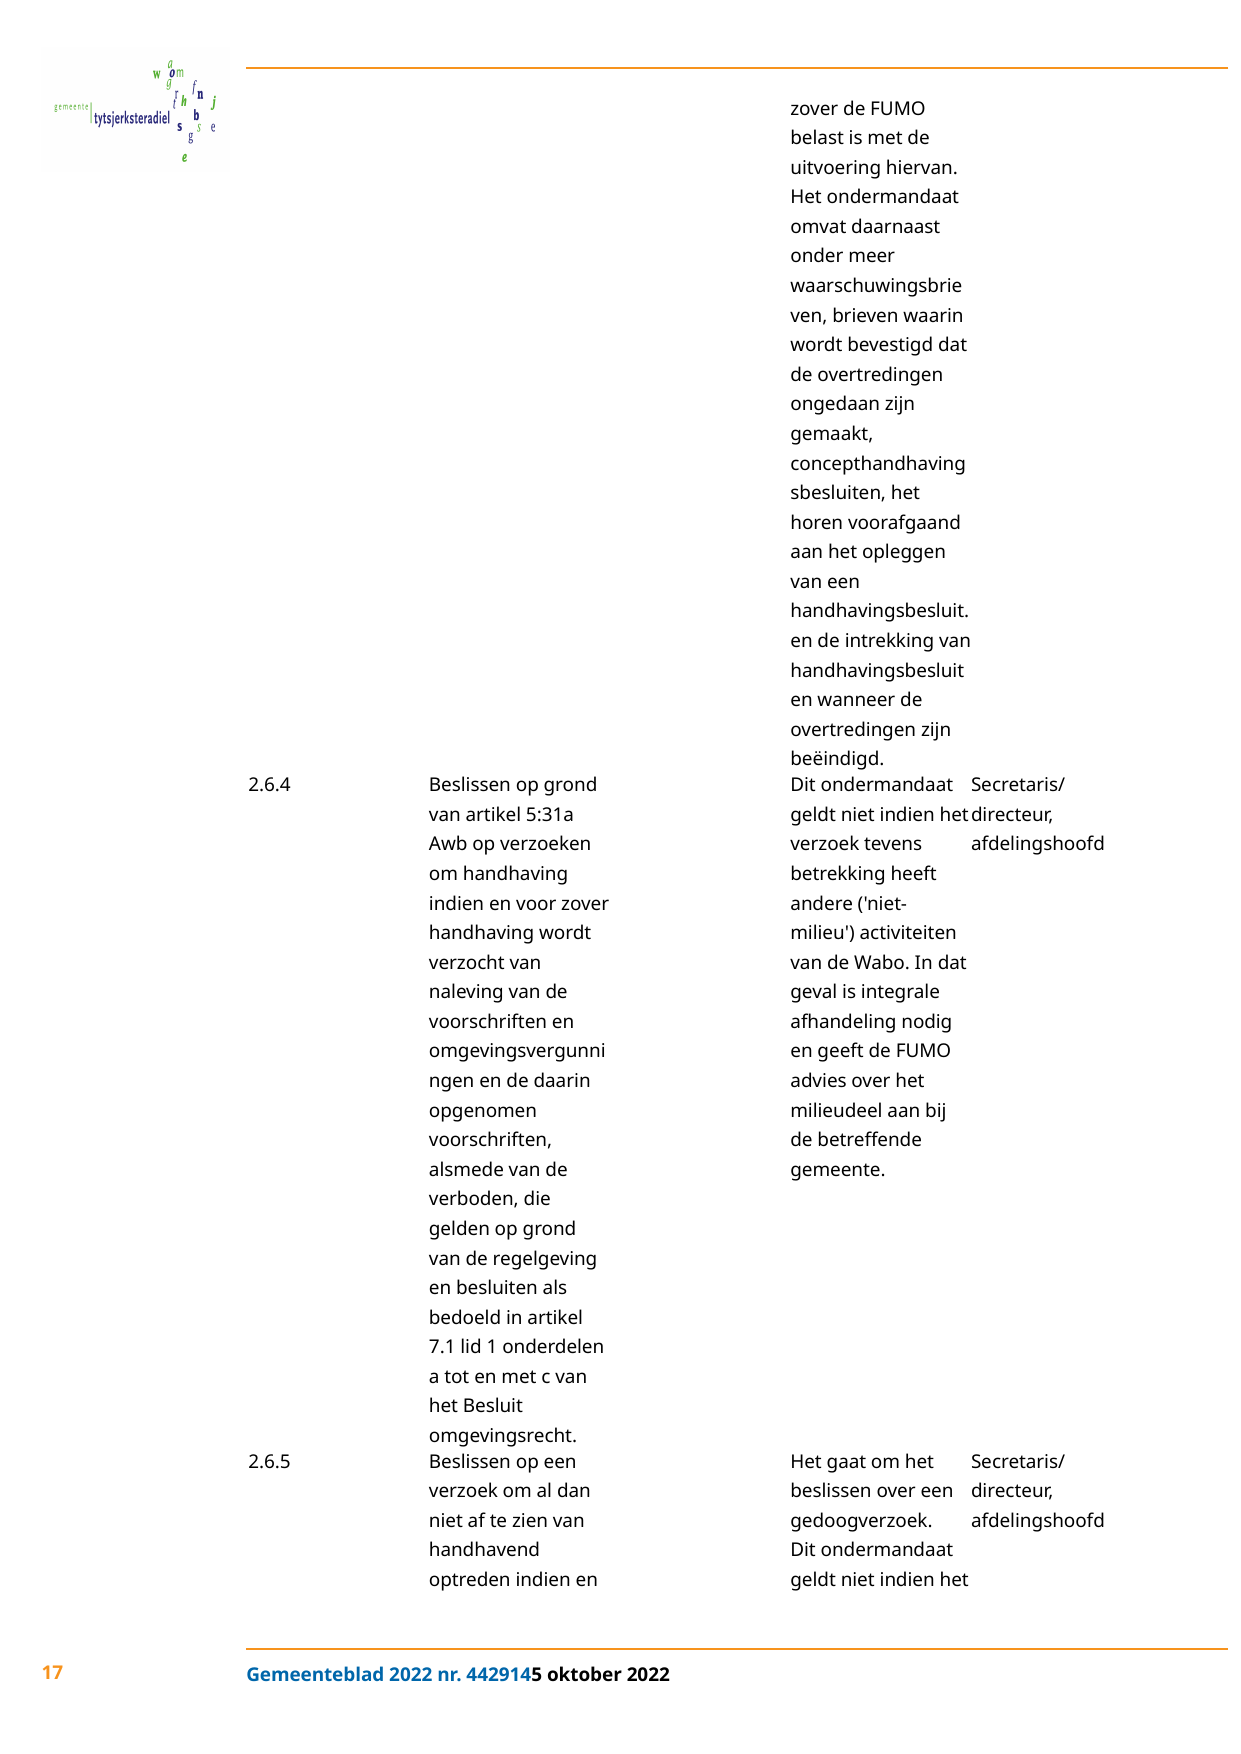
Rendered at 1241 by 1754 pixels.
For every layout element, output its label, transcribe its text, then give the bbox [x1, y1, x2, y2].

table_cell Het gaat om het beslissen over een gedoogverzoek. Dit ondermandaat geldt niet indien het [790, 1448, 971, 1592]
table_cell [609, 771, 790, 1448]
table_cell Secretaris/ directeur, afdelingshoofd [971, 1448, 1152, 1592]
table_cell [429, 95, 609, 771]
table_cell 2.6.5 [248, 1448, 429, 1592]
table_cell 2.6.4 [248, 771, 429, 1448]
table_cell [609, 1448, 790, 1592]
table_cell Beslissen op een verzoek om al dan niet af te zien van handhavend optreden indien en [429, 1448, 609, 1592]
table_cell zover de FUMO belast is met de uitvoering hiervan. Het ondermandaat omvat daarnaast onder meer waarschuwingsbrieven, brieven waarin wordt bevestigd dat de overtredingen ongedaan zijn gemaakt, concepthandhavingsbesluiten, het horen voorafgaand aan het opleggen van een handhavingsbesluit. en de intrekking van handhavingsbesluiten wanneer de overtredingen zijn beëindigd. [790, 95, 971, 771]
table_cell [609, 95, 790, 771]
table_cell [971, 95, 1152, 771]
table_cell [248, 95, 429, 771]
table_cell Dit ondermandaat geldt niet indien het verzoek tevens betrekking heeft andere ('niet-milieu') activiteiten van de Wabo. In dat geval is integrale afhandeling nodig en geeft de FUMO advies over het milieudeel aan bij de betreffende gemeente. [790, 771, 971, 1448]
table_cell Secretaris/ directeur, afdelingshoofd [971, 771, 1152, 1448]
table_cell Beslissen op grond van artikel 5:31a Awb op verzoeken om handhaving indien en voor zover handhaving wordt verzocht van naleving van de voorschriften en omgevingsvergunningen en de daarin opgenomen voorschriften, alsmede van de verboden, die gelden op grond van de regelgeving en besluiten als bedoeld in artikel 7.1 lid 1 onderdelen a tot en met c van het Besluit omgevingsrecht. [429, 771, 609, 1448]
picture [41, 47, 231, 172]
